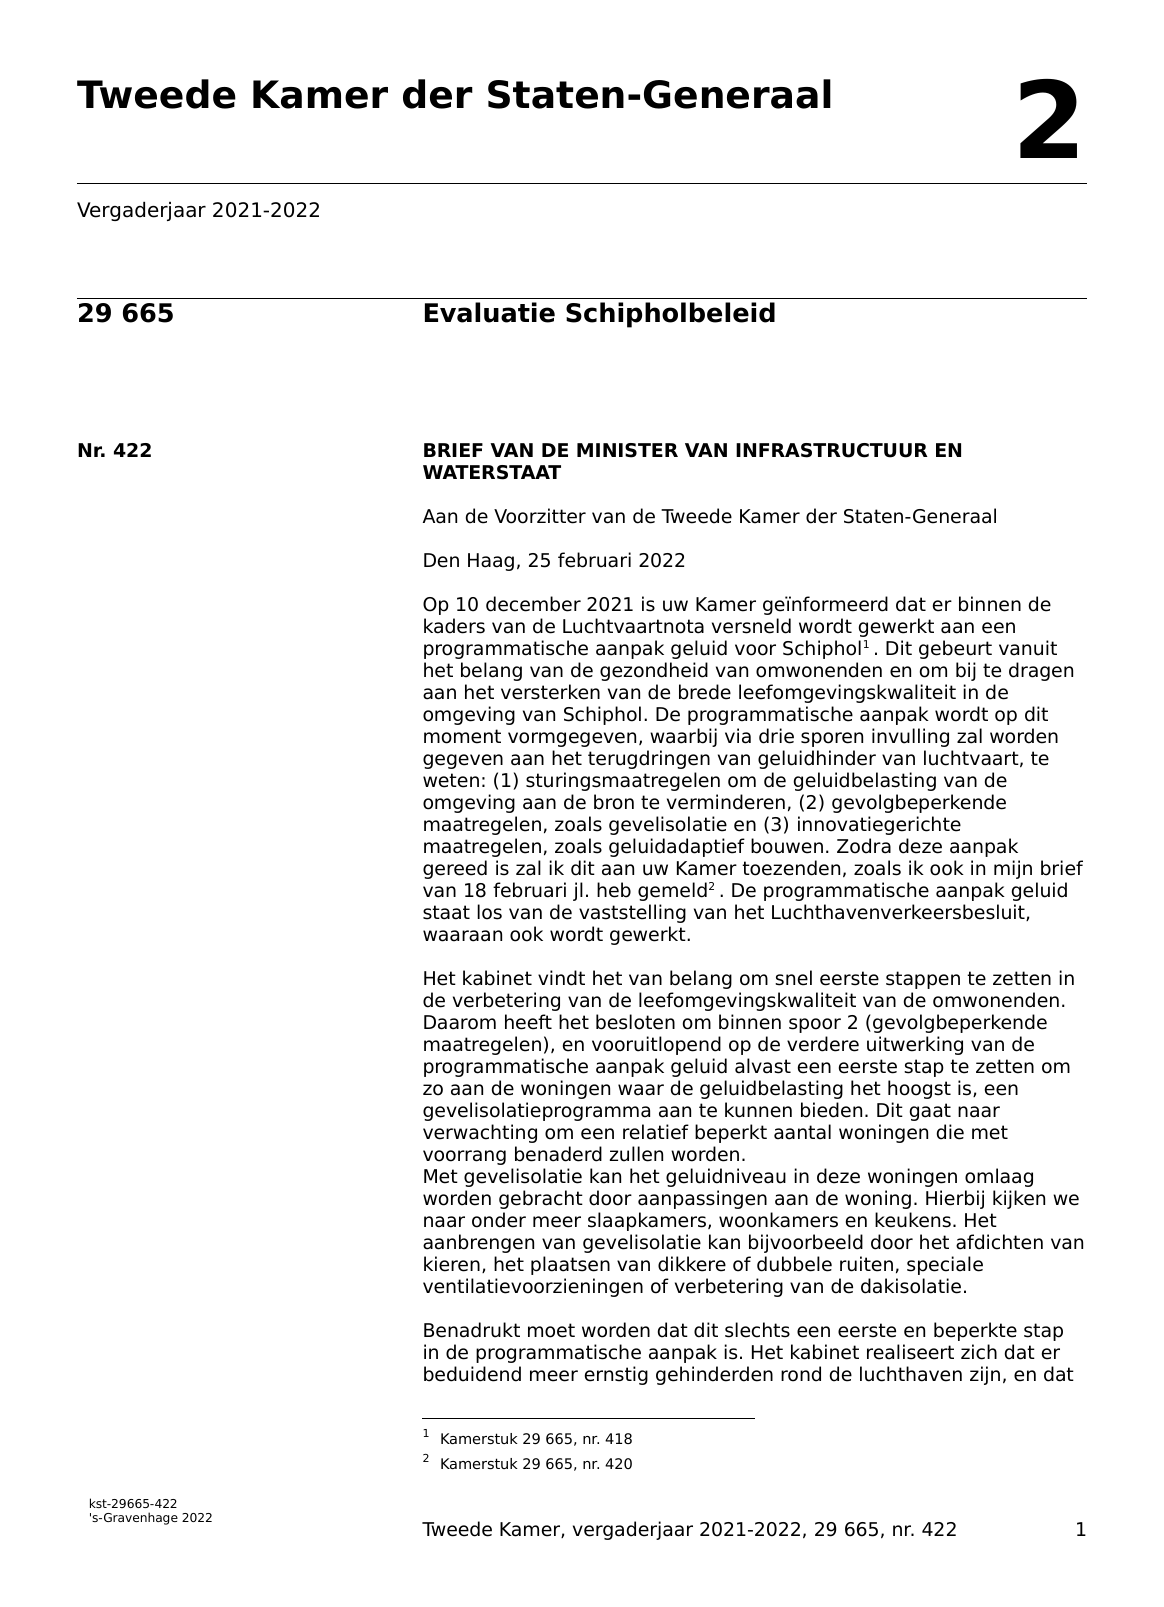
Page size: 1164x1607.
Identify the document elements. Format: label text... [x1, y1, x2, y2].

text 's-Gravenhage 2022 [88, 1511, 323, 1525]
subtitle 29 665 Evaluatie Schipholbeleid [77, 299, 1087, 329]
text Met gevelisolatie kan het geluidniveau in deze woningen omlaag worden gebracht door aanpassingen aan de woning. Hierbij kijken we naar onder meer slaapkamers, woonkamers en keukens. Het aanbrengen van gevelisolatie kan bijvoorbeeld door het afdichten van kieren, het plaatsen van dikkere of dubbele ruiten, speciale ventilatievoorzieningen of verbetering van de dakisolatie. [422, 1166, 1087, 1298]
table_header 2 [886, 59, 1087, 183]
text Kamerstuk 29 665, nr. 418 [422, 1427, 1087, 1449]
table_header Tweede Kamer der Staten-Generaal [77, 59, 886, 183]
table_cell Vergaderjaar 2021-2022 [77, 184, 1087, 298]
text Den Haag, 25 februari 2022 [422, 550, 1087, 572]
text Benadrukt moet worden dat dit slechts een eerste en beperkte stap in de programmatische aanpak is. Het kabinet realiseert zich dat er beduidend meer ernstig gehinderden rond de luchthaven zijn, en dat [422, 1320, 1087, 1386]
text Kamerstuk 29 665, nr. 420 [422, 1452, 1087, 1474]
subtitle Nr. 422 BRIEF VAN DE MINISTER VAN INFRASTRUCTUUR EN WATERSTAAT [77, 440, 1087, 484]
text Op 10 december 2021 is uw Kamer geïnformeerd dat er binnen de kaders van de Luchtvaartnota versneld wordt gewerkt aan een programmatische aanpak geluid voor Schiphol. Dit gebeurt vanuit het belang van de gezondheid van omwonenden en om bij te dragen aan het versterken van de brede leefomgevingskwaliteit in de omgeving van Schiphol. De programmatische aanpak wordt op dit moment vormgegeven, waarbij via drie sporen invulling zal worden gegeven aan het terugdringen van geluidhinder van luchtvaart, te weten: (1) sturingsmaatregelen om de geluidbelasting van de omgeving aan de bron te verminderen, (2) gevolgbeperkende maatregelen, zoals gevelisolatie en (3) innovatiegerichte maatregelen, zoals geluidadaptief bouwen. Zodra deze aanpak gereed is zal ik dit aan uw Kamer toezenden, zoals ik ook in mijn brief van 18 februari jl. heb gemeld. De programmatische aanpak geluid staat los van de vaststelling van het Luchthavenverkeersbesluit, waaraan ook wordt gewerkt. [422, 594, 1087, 946]
text kst-29665-422 [88, 1497, 323, 1511]
text Het kabinet vindt het van belang om snel eerste stappen te zetten in de verbetering van de leefomgevingskwaliteit van de omwonenden. Daarom heeft het besloten om binnen spoor 2 (gevolgbeperkende maatregelen), en vooruitlopend op de verdere uitwerking van de programmatische aanpak geluid alvast een eerste stap te zetten om zo aan de woningen waar de geluidbelasting het hoogst is, een gevelisolatieprogramma aan te kunnen bieden. Dit gaat naar verwachting om een relatief beperkt aantal woningen die met voorrang benaderd zullen worden. [422, 968, 1087, 1166]
text Aan de Voorzitter van de Tweede Kamer der Staten-Generaal [422, 506, 1087, 528]
